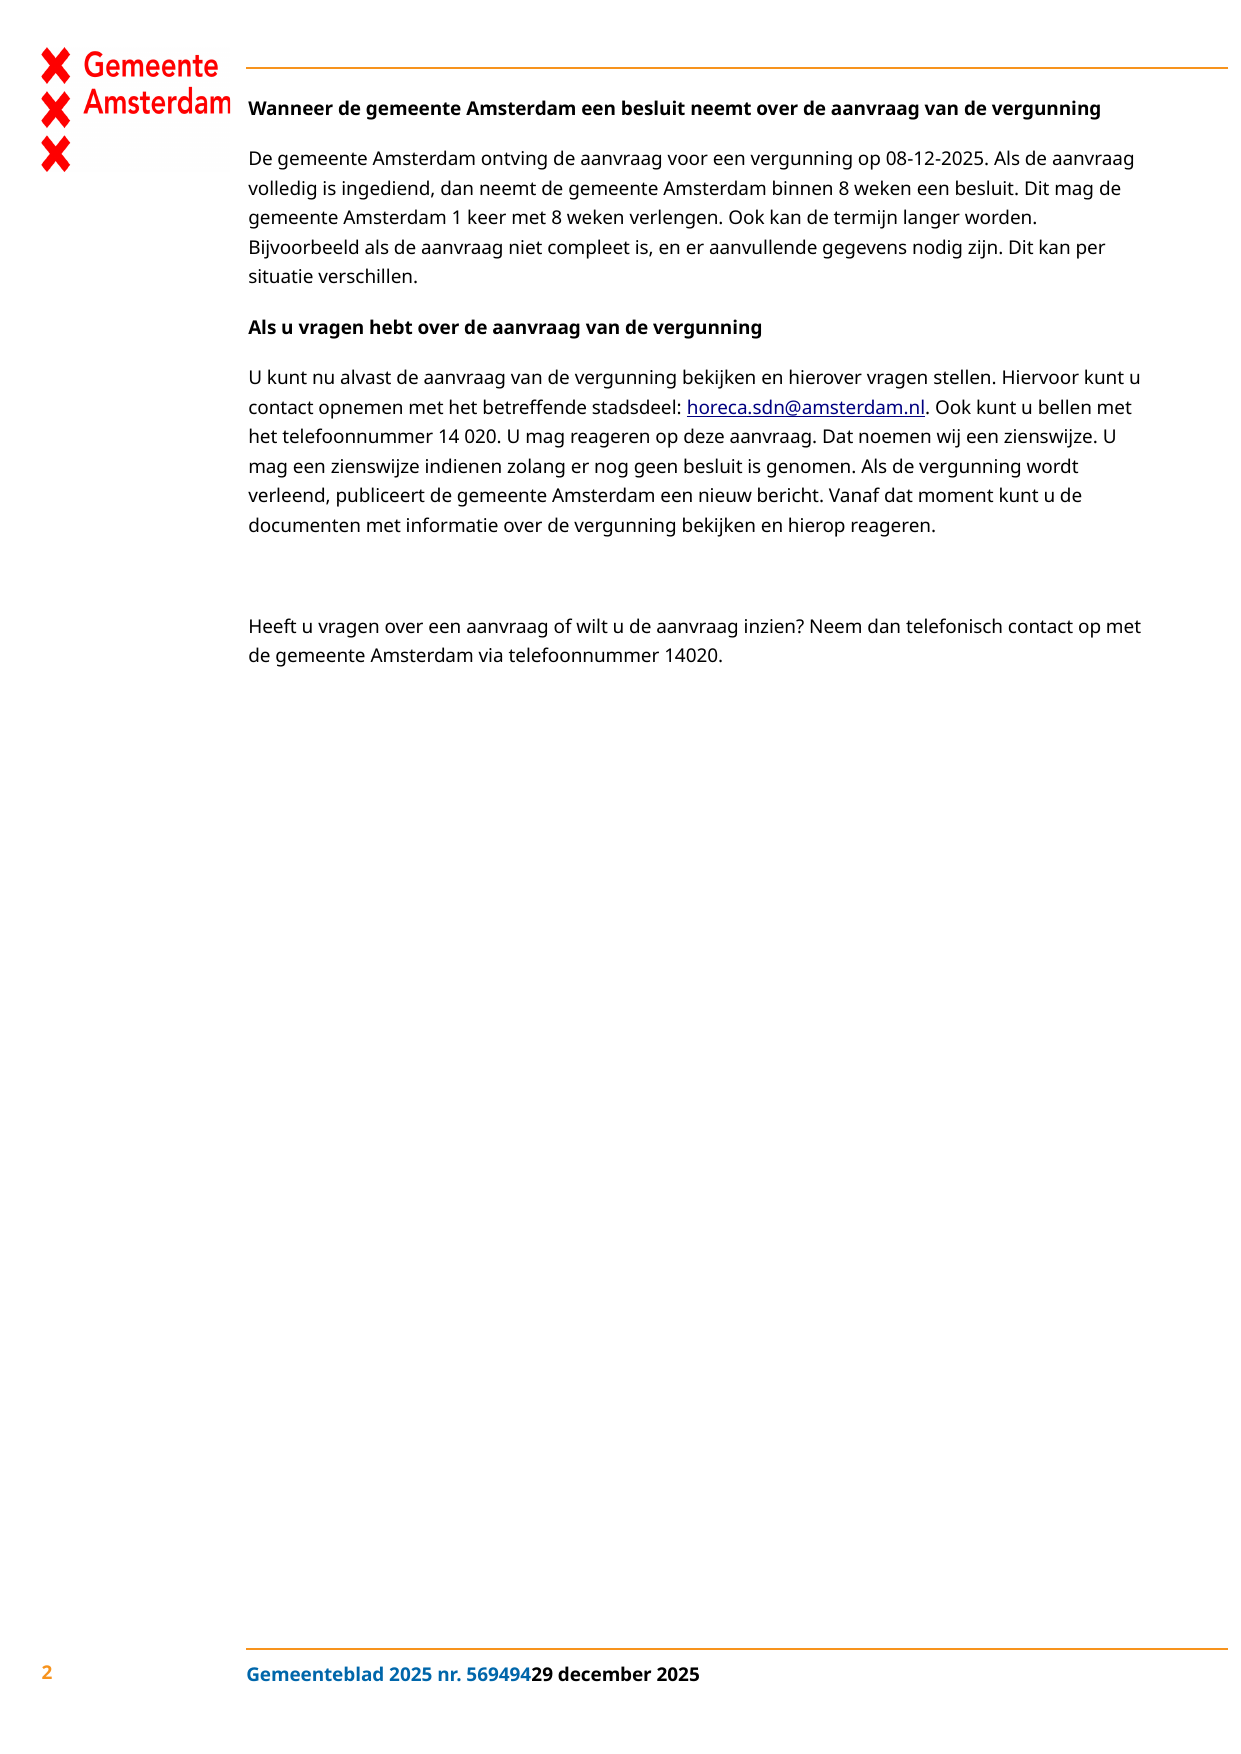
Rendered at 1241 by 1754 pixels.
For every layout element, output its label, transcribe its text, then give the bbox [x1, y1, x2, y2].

text U kunt nu alvast de aanvraag van de vergunning bekijken en hierover vragen stellen. Hiervoor kunt u contact opnemen met het betreffende stadsdeel: horeca.sdn@amsterdam.nl. Ook kunt u bellen met het telefoonnummer 14 020. U mag reageren op deze aanvraag. Dat noemen wij een zienswijze. U mag een zienswijze indienen zolang er nog geen besluit is genomen. Als de vergunning wordt verleend, publiceert de gemeente Amsterdam een nieuw bericht. Vanaf dat moment kunt u de documenten met informatie over de vergunning bekijken en hierop reageren. [248, 364, 1152, 538]
text Heeft u vragen over een aanvraag of wilt u de aanvraag inzien? Neem dan telefonisch contact op met de gemeente Amsterdam via telefoonnummer 14020. [248, 613, 1152, 668]
picture [41, 47, 231, 172]
text De gemeente Amsterdam ontving de aanvraag voor een vergunning op 08-12-2025. Als de aanvraag volledig is ingediend, dan neemt de gemeente Amsterdam binnen 8 weken een besluit. Dit mag de gemeente Amsterdam 1 keer met 8 weken verlengen. Ook kan de termijn langer worden. Bijvoorbeeld als de aanvraag niet compleet is, en er aanvullende gegevens nodig zijn. Dit kan per situatie verschillen. [248, 145, 1152, 289]
text Als u vragen hebt over de aanvraag van de vergunning [248, 314, 1152, 340]
text Wanneer de gemeente Amsterdam een besluit neemt over de aanvraag van de vergunning [248, 95, 1152, 121]
